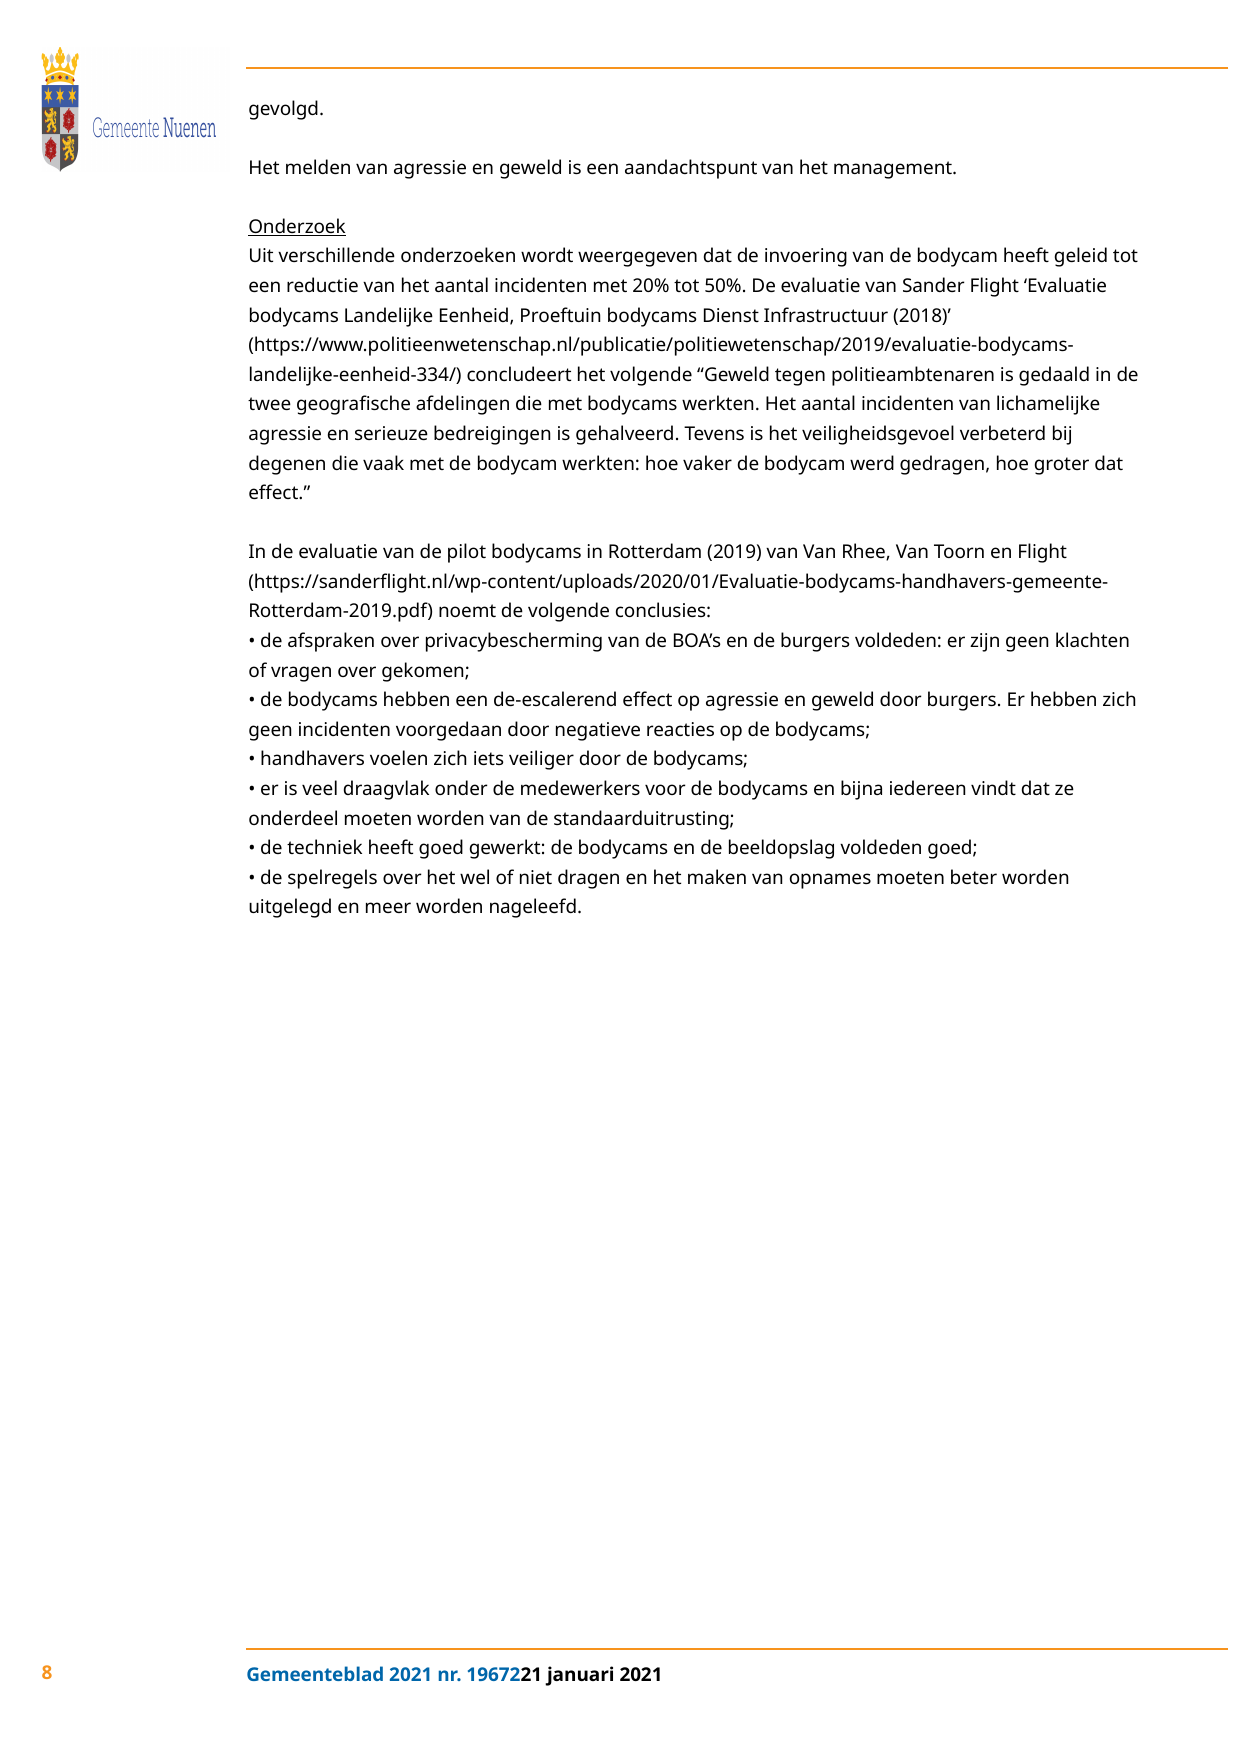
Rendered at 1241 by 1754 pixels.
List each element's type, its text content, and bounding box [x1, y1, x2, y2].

text • de bodycams hebben een de-escalerend effect op agressie en geweld door burgers. Er hebben zich geen incidenten voorgedaan door negatieve reacties op de bodycams; [248, 686, 1152, 742]
text • er is veel draagvlak onder de medewerkers voor de bodycams en bijna iedereen vindt dat ze onderdeel moeten worden van de standaarduitrusting; [248, 775, 1152, 831]
text • de afspraken over privacybescherming van de BOA’s en de burgers voldeden: er zijn geen klachten of vragen over gekomen; [248, 627, 1152, 683]
text gevolgd. [248, 95, 1152, 121]
text • handhavers voelen zich iets veiliger door de bodycams; [248, 746, 1152, 771]
text • de spelregels over het wel of niet dragen en het maken van opnames moeten beter worden uitgelegd en meer worden nageleefd. [248, 864, 1152, 919]
text In de evaluatie van de pilot bodycams in Rotterdam (2019) van Van Rhee, Van Toorn en Flight (https://sanderflight.nl/wp-content/uploads/2020/01/Evaluatie-bodycams-handhavers-gemeente-Rotterdam-2019.pdf) noemt de volgende conclusies: [248, 538, 1152, 623]
text • de techniek heeft goed gewerkt: de bodycams en de beeldopslag voldeden goed; [248, 834, 1152, 860]
text Uit verschillende onderzoeken wordt weergegeven dat de invoering van de bodycam heeft geleid tot een reductie van het aantal incidenten met 20% tot 50%. De evaluatie van Sander Flight ‘Evaluatie bodycams Landelijke Eenheid, Proeftuin bodycams Dienst Infrastructuur (2018)’ (https://www.politieenwetenschap.nl/publicatie/politiewetenschap/2019/evaluatie-bodycams-landelijke-eenheid-334/) concludeert het volgende “Geweld tegen politieambtenaren is gedaald in de twee geografische afdelingen die met bodycams werkten. Het aantal incidenten van lichamelijke agressie en serieuze bedreigingen is gehalveerd. Tevens is het veiligheidsgevoel verbeterd bij degenen die vaak met de bodycam werkten: hoe vaker de bodycam werd gedragen, hoe groter dat effect.” [248, 243, 1152, 505]
text Onderzoek [248, 213, 1152, 239]
picture [41, 47, 231, 172]
text Het melden van agressie en geweld is een aandachtspunt van het management. [248, 154, 1152, 180]
